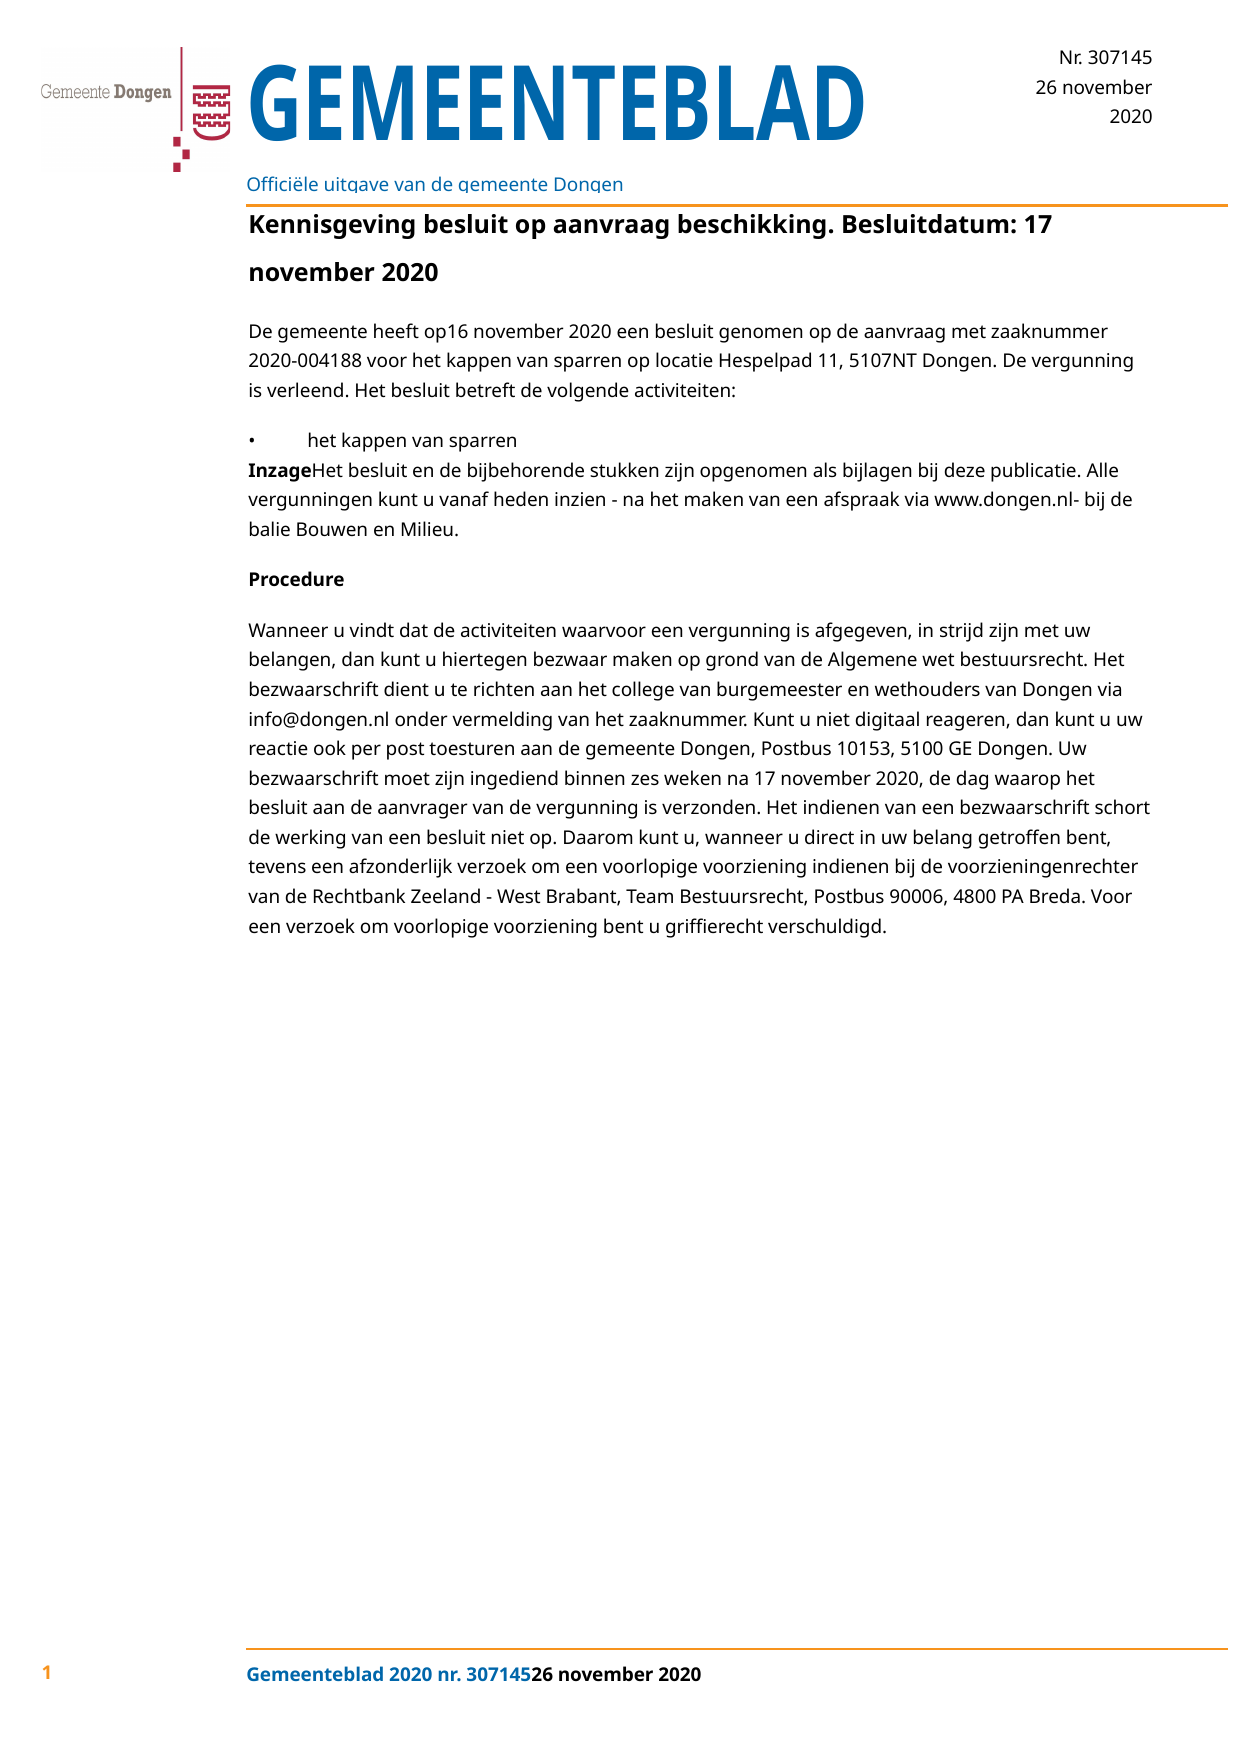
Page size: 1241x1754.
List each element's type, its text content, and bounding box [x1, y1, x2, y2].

text InzageHet besluit en de bijbehorende stukken zijn opgenomen als bijlagen bij deze publicatie. Alle vergunningen kunt u vanaf heden inzien - na het maken van een afspraak via www.dongen.nl- bij de balie Bouwen en Milieu. [248, 457, 1152, 542]
picture [41, 47, 231, 172]
text Wanneer u vindt dat de activiteiten waarvoor een vergunning is afgegeven, in strijd zijn met uw belangen, dan kunt u hiertegen bezwaar maken op grond van de Algemene wet bestuursrecht. Het bezwaarschrift dient u te richten aan het college van burgemeester en wethouders van Dongen via info@dongen.nl onder vermelding van het zaaknummer. Kunt u niet digitaal reageren, dan kunt u uw reactie ook per post toesturen aan de gemeente Dongen, Postbus 10153, 5100 GE Dongen. Uw bezwaarschrift moet zijn ingediend binnen zes weken na 17 november 2020, de dag waarop het besluit aan de aanvrager van de vergunning is verzonden. Het indienen van een bezwaarschrift schort de werking van een besluit niet op. Daarom kunt u, wanneer u direct in uw belang getroffen bent, tevens een afzonderlijk verzoek om een voorlopige voorziening indienen bij de voorzieningenrechter van de Rechtbank Zeeland - West Brabant, Team Bestuursrecht, Postbus 90006, 4800 PA Breda. Voor een verzoek om voorlopige voorziening bent u griffierecht verschuldigd. [248, 617, 1152, 939]
text Procedure [248, 567, 1152, 592]
text De gemeente heeft op16 november 2020 een besluit genomen op de aanvraag met zaaknummer 2020-004188 voor het kappen van sparren op locatie Hespelpad 11, 5107NT Dongen. De vergunning is verleend. Het besluit betreft de volgende activiteiten: [248, 318, 1152, 403]
text Kennisgeving besluit op aanvraag beschikking. Besluitdatum: 17 november 2020 [248, 207, 1152, 288]
list het kappen van sparren [248, 427, 1152, 453]
